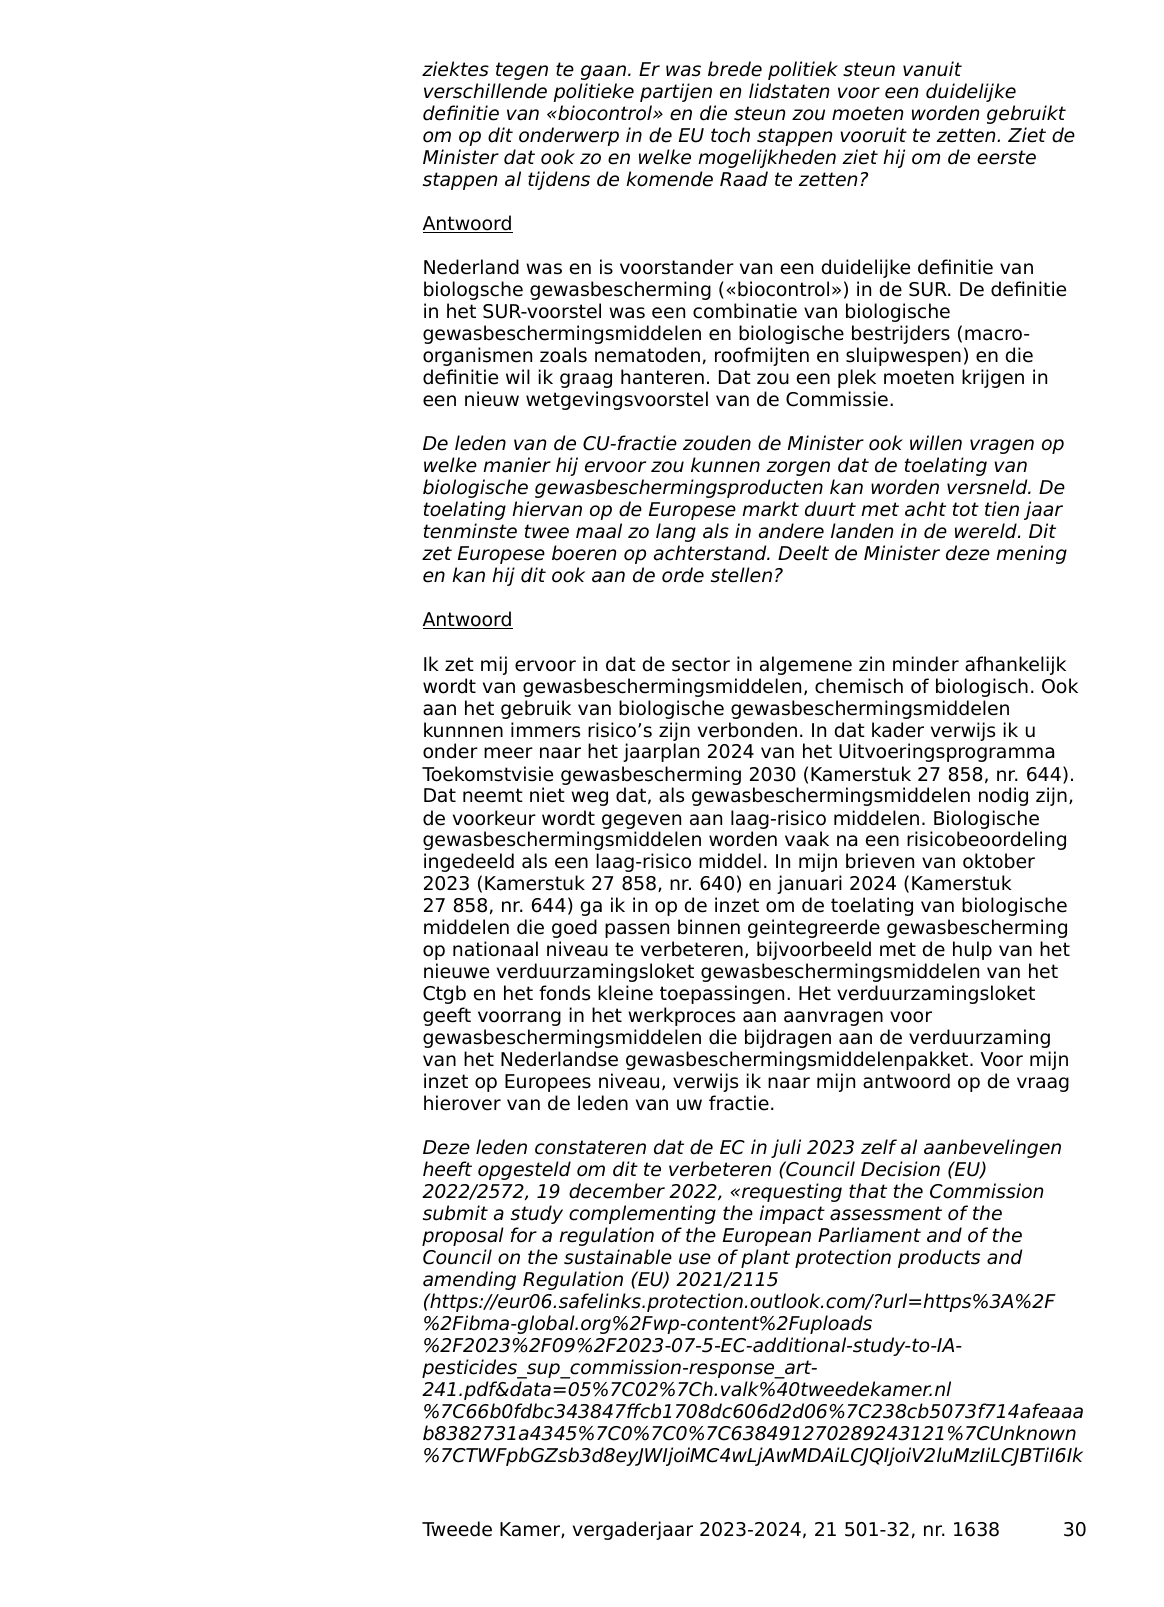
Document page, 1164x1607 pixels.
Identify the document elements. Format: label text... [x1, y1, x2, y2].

text Deze leden constateren dat de EC in juli 2023 zelf al aanbevelingen heeft opgesteld om dit te verbeteren (Council Decision (EU) 2022/2572, 19 december 2022, «requesting that the Commission submit a study complementing the impact assessment of the proposal for a regulation of the European Parliament and of the Council on the sustainable use of plant protection products and amending Regulation (EU) 2021/2115 (https://eur06.safelinks.protection.outlook.com/?url=https%3A%2F%2Fibma-global.org%2Fwp-content%2Fuploads%2F2023%2F09%2F2023-07-5-EC-additional-study-to-IA-pesticides_sup_commission-response_art-241.pdf&data=05%7C02%7Ch.valk%40tweedekamer.nl%7C66b0fdbc343847ffcb1708dc606d2d06%7C238cb5073f714afeaaab8382731a4345%7C0%7C0%7C638491270289243121%7CUnknown%7CTWFpbGZsb3d8eyJWIjoiMC4wLjAwMDAiLCJQIjoiV2luMzIiLCJBTiI6Ik [422, 1137, 1087, 1467]
subtitle Antwoord [422, 609, 1087, 631]
text ziektes tegen te gaan. Er was brede politiek steun vanuit verschillende politieke partijen en lidstaten voor een duidelijke definitie van «biocontrol» en die steun zou moeten worden gebruikt om op dit onderwerp in de EU toch stappen vooruit te zetten. Ziet de Minister dat ook zo en welke mogelijkheden ziet hij om de eerste stappen al tijdens de komende Raad te zetten? [422, 59, 1087, 191]
text De leden van de CU-fractie zouden de Minister ook willen vragen op welke manier hij ervoor zou kunnen zorgen dat de toelating van biologische gewasbeschermingsproducten kan worden versneld. De toelating hiervan op de Europese markt duurt met acht tot tien jaar tenminste twee maal zo lang als in andere landen in de wereld. Dit zet Europese boeren op achterstand. Deelt de Minister deze mening en kan hij dit ook aan de orde stellen? [422, 433, 1087, 587]
subtitle Antwoord [422, 213, 1087, 235]
text Nederland was en is voorstander van een duidelijke definitie van biologsche gewasbescherming («biocontrol») in de SUR. De definitie in het SUR-voorstel was een combinatie van biologische gewasbeschermingsmiddelen en biologische bestrijders (macro-organismen zoals nematoden, roofmijten en sluipwespen) en die definitie wil ik graag hanteren. Dat zou een plek moeten krijgen in een nieuw wetgevingsvoorstel van de Commissie. [422, 257, 1087, 411]
text Ik zet mij ervoor in dat de sector in algemene zin minder afhankelijk wordt van gewasbeschermingsmiddelen, chemisch of biologisch. Ook aan het gebruik van biologische gewasbeschermingsmiddelen kunnnen immers risico’s zijn verbonden. In dat kader verwijs ik u onder meer naar het jaarplan 2024 van het Uitvoeringsprogramma Toekomstvisie gewasbescherming 2030 (Kamerstuk 27 858, nr. 644). Dat neemt niet weg dat, als gewasbeschermingsmiddelen nodig zijn, de voorkeur wordt gegeven aan laag-risico middelen. Biologische gewasbeschermingsmiddelen worden vaak na een risicobeoordeling ingedeeld als een laag-risico middel. In mijn brieven van oktober 2023 (Kamerstuk 27 858, nr. 640) en januari 2024 (Kamerstuk 27 858, nr. 644) ga ik in op de inzet om de toelating van biologische middelen die goed passen binnen geintegreerde gewasbescherming op nationaal niveau te verbeteren, bijvoorbeeld met de hulp van het nieuwe verduurzamingsloket gewasbeschermingsmiddelen van het Ctgb en het fonds kleine toepassingen. Het verduurzamingsloket geeft voorrang in het werkproces aan aanvragen voor gewasbeschermingsmiddelen die bijdragen aan de verduurzaming van het Nederlandse gewasbeschermingsmiddelenpakket. Voor mijn inzet op Europees niveau, verwijs ik naar mijn antwoord op de vraag hierover van de leden van uw fractie. [422, 653, 1087, 1115]
